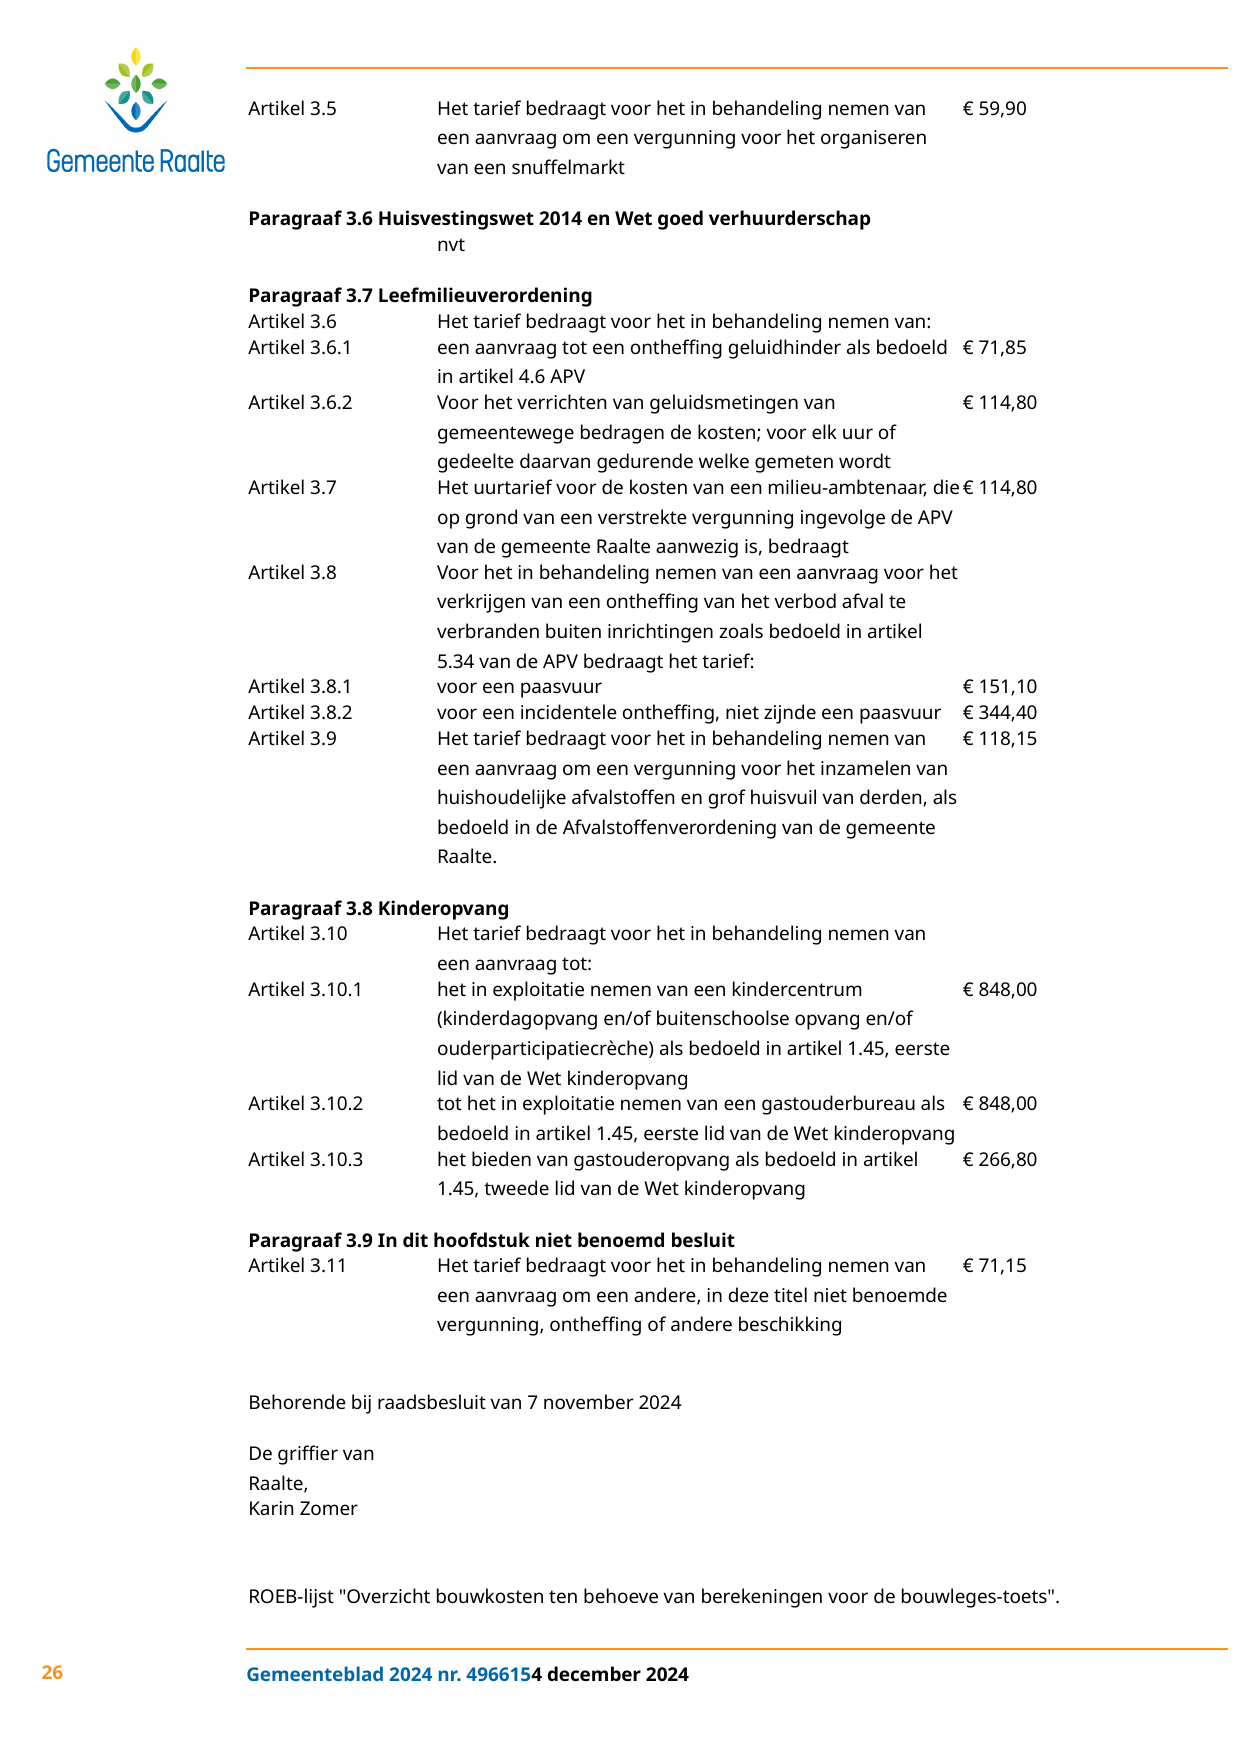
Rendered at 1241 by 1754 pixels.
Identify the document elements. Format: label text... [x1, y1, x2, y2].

table_cell [963, 1363, 1152, 1389]
table_cell Artikel 3.10.3 [248, 1146, 437, 1201]
table_cell Paragraaf 3.6 Huisvestingswet 2014 en Wet goed verhuurderschap [248, 205, 963, 231]
table_cell tot het in exploitatie nemen van een gastouderbureau als bedoeld in artikel 1.45, eerste lid van de Wet kinderopvang [437, 1090, 963, 1146]
table_cell voor een paasvuur [437, 674, 963, 699]
table_cell [963, 1415, 1152, 1440]
table_cell Behorende bij raadsbesluit van 7 november 2024 [248, 1389, 963, 1414]
table_cell De griffier van Raalte, [248, 1440, 437, 1496]
table_cell [963, 895, 1152, 921]
table_cell € 71,15 [963, 1253, 1152, 1337]
table_cell [963, 180, 1152, 205]
table_cell Artikel 3.6.1 [248, 334, 437, 389]
table_cell [963, 1389, 1152, 1414]
table_cell [248, 1363, 437, 1389]
picture [41, 47, 231, 172]
table_cell Het tarief bedraagt voor het in behandeling nemen van een aanvraag om een vergunning voor het organiseren van een snuffelmarkt [437, 95, 963, 180]
table_cell Voor het in behandeling nemen van een aanvraag voor het verkrijgen van een ontheffing van het verbod afval te verbranden buiten inrichtingen zoals bedoeld in artikel 5.34 van de APV bedraagt het tarief: [437, 559, 963, 674]
table_cell [248, 1415, 437, 1440]
table_cell [963, 283, 1152, 308]
table_cell [248, 180, 437, 205]
table_cell [248, 1338, 437, 1363]
table_cell Artikel 3.10.1 [248, 976, 437, 1090]
table_cell Het tarief bedraagt voor het in behandeling nemen van een aanvraag om een andere, in deze titel niet benoemde vergunning, ontheffing of andere beschikking [437, 1253, 963, 1337]
table_cell [963, 231, 1152, 257]
table_cell Voor het verrichten van geluidsmetingen van gemeentewege bedragen de kosten; voor elk uur of gedeelte daarvan gedurende welke gemeten wordt [437, 389, 963, 474]
table_cell Paragraaf 3.8 Kinderopvang [248, 895, 963, 921]
table_cell Karin Zomer [248, 1496, 437, 1521]
table_cell Het tarief bedraagt voor het in behandeling nemen van: [437, 308, 963, 334]
table_cell Artikel 3.10.2 [248, 1090, 437, 1146]
table_cell € 266,80 [963, 1146, 1152, 1201]
table_cell Het uurtarief voor de kosten van een milieu-ambtenaar, die op grond van een verstrekte vergunning ingevolge de APV van de gemeente Raalte aanwezig is, bedraagt [437, 474, 963, 559]
table_cell [437, 180, 963, 205]
table_cell Paragraaf 3.9 In dit hoofdstuk niet benoemd besluit [248, 1227, 963, 1252]
table_cell Artikel 3.9 [248, 725, 437, 869]
table_cell € 114,80 [963, 389, 1152, 474]
table_cell [437, 257, 963, 283]
table_cell [437, 1496, 963, 1521]
table_cell het in exploitatie nemen van een kindercentrum (kinderdagopvang en/of buitenschoolse opvang en/of ouderparticipatiecrèche) als bedoeld in artikel 1.45, eerste lid van de Wet kinderopvang [437, 976, 963, 1090]
table_cell [963, 1201, 1152, 1227]
table_cell voor een incidentele ontheffing, niet zijnde een paasvuur [437, 699, 963, 725]
table_cell het bieden van gastouderopvang als bedoeld in artikel 1.45, tweede lid van de Wet kinderopvang [437, 1146, 963, 1201]
table_cell Artikel 3.7 [248, 474, 437, 559]
table_cell Artikel 3.8.2 [248, 699, 437, 725]
table_cell Paragraaf 3.7 Leefmilieuverordening [248, 283, 963, 308]
table_cell [963, 257, 1152, 283]
table_cell [963, 559, 1152, 674]
table_cell € 118,15 [963, 725, 1152, 869]
table_cell [963, 205, 1152, 231]
table_cell [963, 1227, 1152, 1252]
table_cell [248, 257, 437, 283]
table_cell [963, 1338, 1152, 1363]
table_cell € 151,10 [963, 674, 1152, 699]
table_cell € 71,85 [963, 334, 1152, 389]
table_cell [248, 1201, 437, 1227]
table_cell € 114,80 [963, 474, 1152, 559]
table_cell [437, 1363, 963, 1389]
table_cell Artikel 3.10 [248, 921, 437, 976]
table_cell [437, 1415, 963, 1440]
table_cell [248, 231, 437, 257]
table_cell € 848,00 [963, 1090, 1152, 1146]
table_cell een aanvraag tot een ontheffing geluidhinder als bedoeld in artikel 4.6 APV [437, 334, 963, 389]
table_cell [248, 869, 437, 895]
table_cell Artikel 3.11 [248, 1253, 437, 1337]
table_cell [963, 1440, 1152, 1496]
table_cell [437, 869, 963, 895]
table_cell Artikel 3.8 [248, 559, 437, 674]
table_cell Artikel 3.8.1 [248, 674, 437, 699]
table_cell € 59,90 [963, 95, 1152, 180]
table_cell € 848,00 [963, 976, 1152, 1090]
table_cell [963, 308, 1152, 334]
table_cell nvt [437, 231, 963, 257]
text ROEB-lijst "Overzicht bouwkosten ten behoeve van berekeningen voor de bouwleges-toets". [248, 1584, 1152, 1609]
table_cell Artikel 3.6 [248, 308, 437, 334]
table_cell Het tarief bedraagt voor het in behandeling nemen van een aanvraag tot: [437, 921, 963, 976]
table_cell Artikel 3.6.2 [248, 389, 437, 474]
table_cell € 344,40 [963, 699, 1152, 725]
table_cell [437, 1338, 963, 1363]
table_cell [963, 1496, 1152, 1521]
table_cell Het tarief bedraagt voor het in behandeling nemen van een aanvraag om een vergunning voor het inzamelen van huishoudelijke afvalstoffen en grof huisvuil van derden, als bedoeld in de Afvalstoffenverordening van de gemeente Raalte. [437, 725, 963, 869]
table_cell [437, 1440, 963, 1496]
table_cell [963, 921, 1152, 976]
table_cell [963, 869, 1152, 895]
table_cell Artikel 3.5 [248, 95, 437, 180]
table_cell [437, 1201, 963, 1227]
